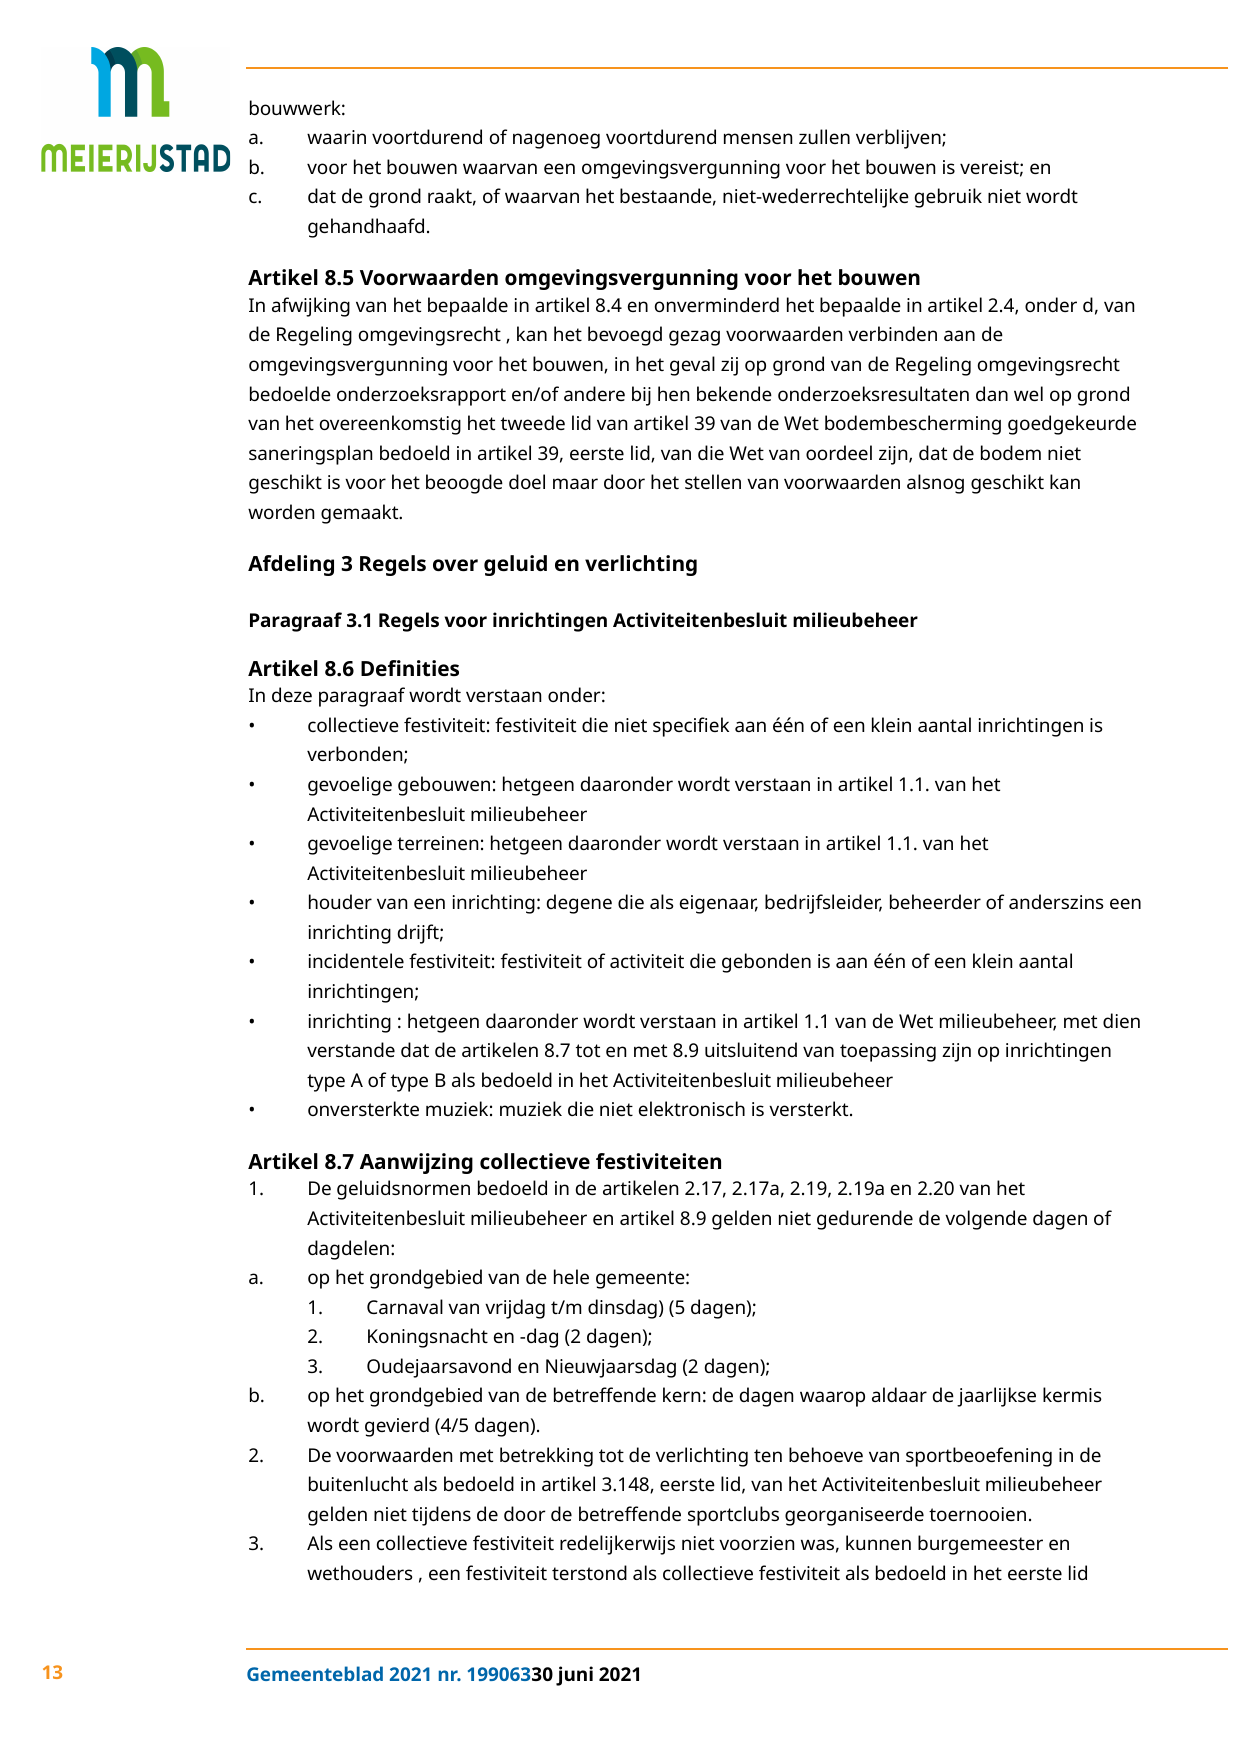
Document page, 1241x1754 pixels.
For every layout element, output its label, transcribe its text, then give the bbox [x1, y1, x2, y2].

picture [41, 47, 231, 172]
text Artikel 8.7 Aanwijzing collectieve festiviteiten [248, 1147, 1152, 1176]
text In deze paragraaf wordt verstaan onder: [248, 682, 1152, 708]
list houder van een inrichting: degene die als eigenaar, bedrijfsleider, beheerder of anderszins een inrichting drijft; [248, 889, 1152, 945]
list gevoelige terreinen: hetgeen daaronder wordt verstaan in artikel 1.1. van het Activiteitenbesluit milieubeheer [248, 830, 1152, 886]
text bouwwerk: [248, 95, 1152, 121]
text Paragraaf 3.1 Regels voor inrichtingen Activiteitenbesluit milieubeheer [248, 607, 1152, 633]
list De voorwaarden met betrekking tot de verlichting ten behoeve van sportbeoefening in de buitenlucht als bedoeld in artikel 3.148, eerste lid, van het Activiteitenbesluit milieubeheer gelden niet tijdens de door de betreffende sportclubs georganiseerde toernooien. [248, 1442, 1152, 1527]
text Artikel 8.6 Definities [248, 654, 1152, 682]
list Carnaval van vrijdag t/m dinsdag) (5 dagen); [307, 1294, 1152, 1319]
list incidentele festiviteit: festiviteit of activiteit die gebonden is aan één of een klein aantal inrichtingen; [248, 949, 1152, 1004]
list onversterkte muziek: muziek die niet elektronisch is versterkt. [248, 1097, 1152, 1122]
list Als een collectieve festiviteit redelijkerwijs niet voorzien was, kunnen burgemeester en wethouders , een festiviteit terstond als collectieve festiviteit als bedoeld in het eerste lid [248, 1531, 1152, 1586]
text Artikel 8.5 Voorwaarden omgevingsvergunning voor het bouwen [248, 263, 1152, 292]
text In afwijking van het bepaalde in artikel 8.4 en onverminderd het bepaalde in artikel 2.4, onder d, van de Regeling omgevingsrecht , kan het bevoegd gezag voorwaarden verbinden aan de omgevingsvergunning voor het bouwen, in het geval zij op grond van de Regeling omgevingsrecht bedoelde onderzoeksrapport en/of andere bij hen bekende onderzoeksresultaten dan wel op grond van het overeenkomstig het tweede lid van artikel 39 van de Wet bodembescherming goedgekeurde saneringsplan bedoeld in artikel 39, eerste lid, van die Wet van oordeel zijn, dat de bodem niet geschikt is voor het beoogde doel maar door het stellen van voorwaarden alsnog geschikt kan worden gemaakt. [248, 292, 1152, 525]
list collectieve festiviteit: festiviteit die niet specifiek aan één of een klein aantal inrichtingen is verbonden; [248, 712, 1152, 767]
list De geluidsnormen bedoeld in de artikelen 2.17, 2.17a, 2.19, 2.19a en 2.20 van het Activiteitenbesluit milieubeheer en artikel 8.9 gelden niet gedurende de volgende dagen of dagdelen: [248, 1176, 1152, 1260]
list voor het bouwen waarvan een omgevingsvergunning voor het bouwen is vereist; en [248, 154, 1152, 180]
list inrichting : hetgeen daaronder wordt verstaan in artikel 1.1 van de Wet milieubeheer, met dien verstande dat de artikelen 8.7 tot en met 8.9 uitsluitend van toepassing zijn op inrichtingen type A of type B als bedoeld in het Activiteitenbesluit milieubeheer [248, 1008, 1152, 1093]
list op het grondgebied van de betreffende kern: de dagen waarop aldaar de jaarlijkse kermis wordt gevierd (4/5 dagen). [248, 1383, 1152, 1438]
list op het grondgebied van de hele gemeente: [248, 1264, 1152, 1290]
text Afdeling 3 Regels over geluid en verlichting [248, 549, 1152, 578]
list Oudejaarsavond en Nieuwjaarsdag (2 dagen); [307, 1353, 1152, 1379]
list waarin voortdurend of nagenoeg voortdurend mensen zullen verblijven; [248, 124, 1152, 150]
list Koningsnacht en -dag (2 dagen); [307, 1323, 1152, 1349]
list gevoelige gebouwen: hetgeen daaronder wordt verstaan in artikel 1.1. van het Activiteitenbesluit milieubeheer [248, 771, 1152, 827]
list dat de grond raakt, of waarvan het bestaande, niet-wederrechtelijke gebruik niet wordt gehandhaafd. [248, 183, 1152, 239]
